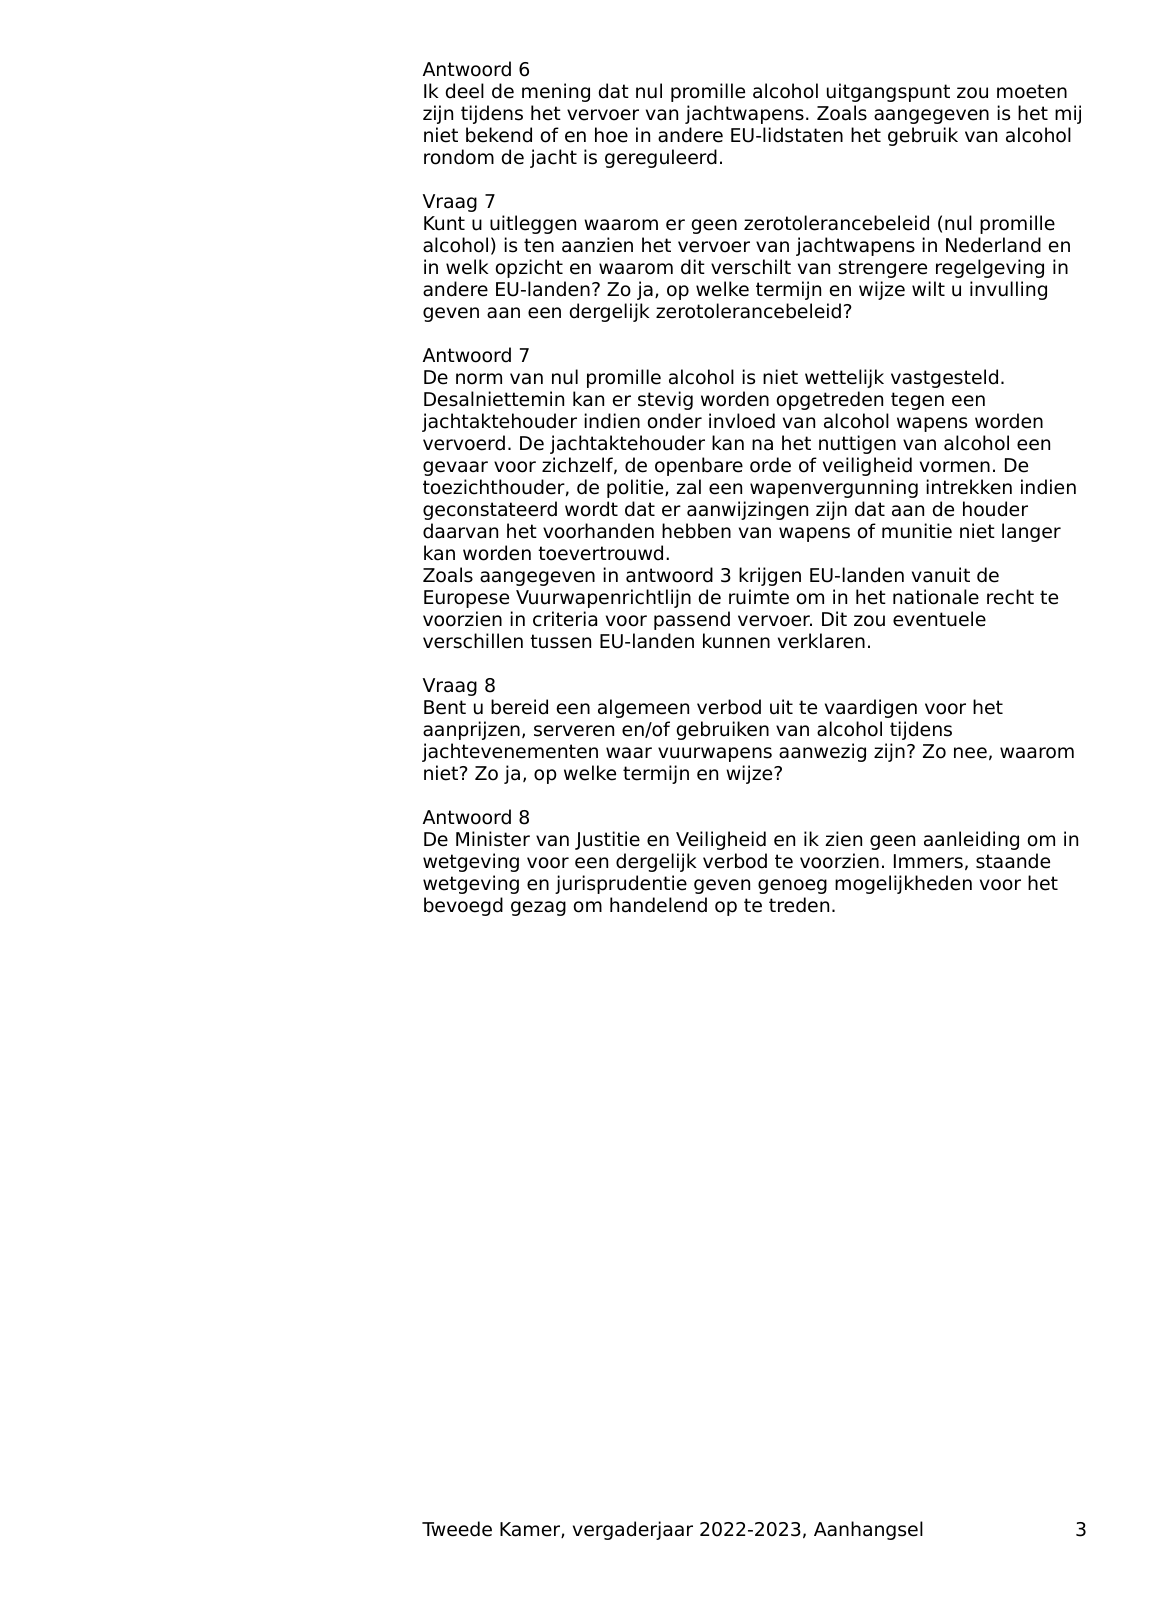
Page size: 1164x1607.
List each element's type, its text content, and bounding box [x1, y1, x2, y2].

text Antwoord 7 [422, 345, 1087, 367]
text Bent u bereid een algemeen verbod uit te vaardigen voor het aanprijzen, serveren en/of gebruiken van alcohol tijdens jachtevenementen waar vuurwapens aanwezig zijn? Zo nee, waarom niet? Zo ja, op welke termijn en wijze? [422, 697, 1087, 785]
text Zoals aangegeven in antwoord 3 krijgen EU-landen vanuit de Europese Vuurwapenrichtlijn de ruimte om in het nationale recht te voorzien in criteria voor passend vervoer. Dit zou eventuele verschillen tussen EU-landen kunnen verklaren. [422, 565, 1087, 653]
text Ik deel de mening dat nul promille alcohol uitgangspunt zou moeten zijn tijdens het vervoer van jachtwapens. Zoals aangegeven is het mij niet bekend of en hoe in andere EU-lidstaten het gebruik van alcohol rondom de jacht is gereguleerd. [422, 81, 1087, 169]
text Vraag 7 [422, 191, 1087, 213]
text De norm van nul promille alcohol is niet wettelijk vastgesteld. Desalniettemin kan er stevig worden opgetreden tegen een jachtaktehouder indien onder invloed van alcohol wapens worden vervoerd. De jachtaktehouder kan na het nuttigen van alcohol een gevaar voor zichzelf, de openbare orde of veiligheid vormen. De toezichthouder, de politie, zal een wapenvergunning intrekken indien geconstateerd wordt dat er aanwijzingen zijn dat aan de houder daarvan het voorhanden hebben van wapens of munitie niet langer kan worden toevertrouwd. [422, 367, 1087, 565]
text Kunt u uitleggen waarom er geen zerotolerancebeleid (nul promille alcohol) is ten aanzien het vervoer van jachtwapens in Nederland en in welk opzicht en waarom dit verschilt van strengere regelgeving in andere EU-landen? Zo ja, op welke termijn en wijze wilt u invulling geven aan een dergelijk zerotolerancebeleid? [422, 213, 1087, 323]
text Vraag 8 [422, 675, 1087, 697]
text Antwoord 8 [422, 807, 1087, 829]
text De Minister van Justitie en Veiligheid en ik zien geen aanleiding om in wetgeving voor een dergelijk verbod te voorzien. Immers, staande wetgeving en jurisprudentie geven genoeg mogelijkheden voor het bevoegd gezag om handelend op te treden. [422, 829, 1087, 917]
text Antwoord 6 [422, 59, 1087, 81]
